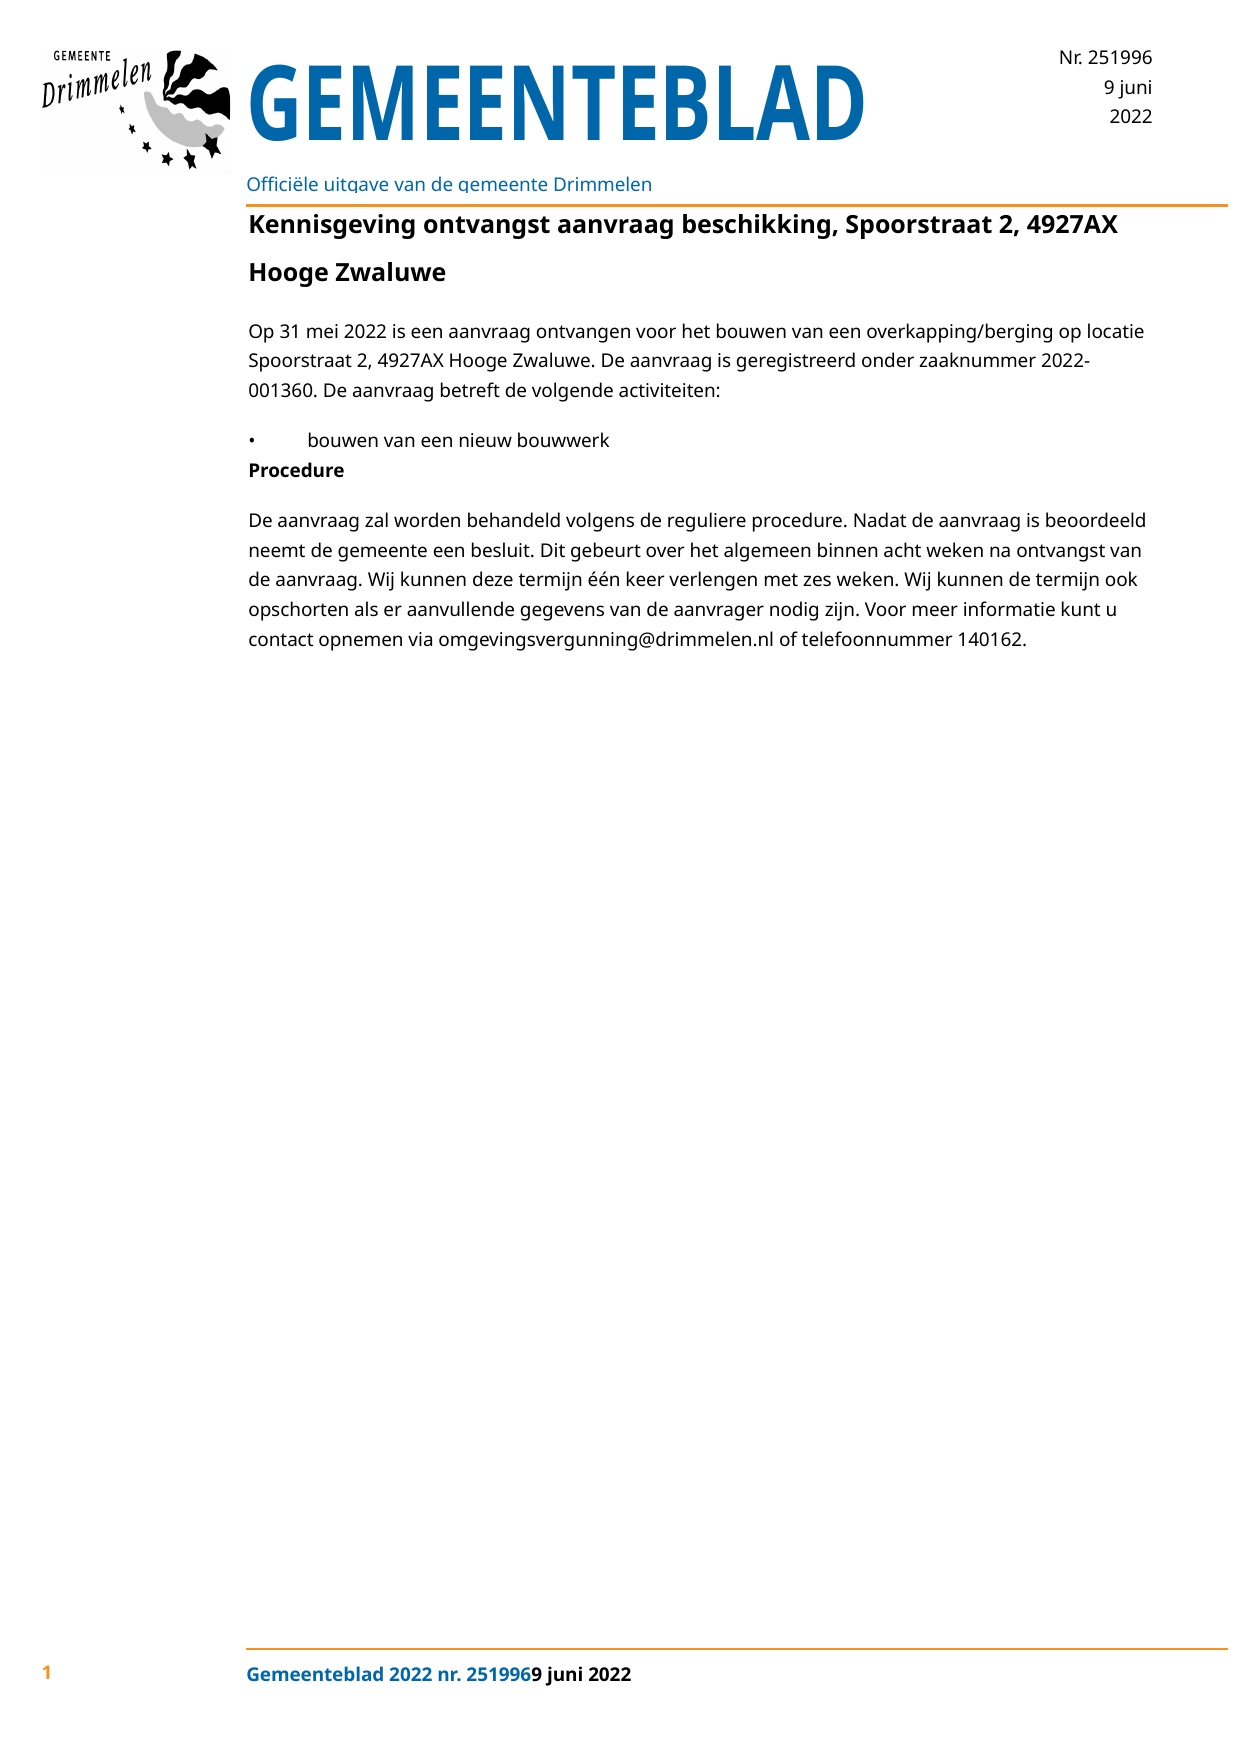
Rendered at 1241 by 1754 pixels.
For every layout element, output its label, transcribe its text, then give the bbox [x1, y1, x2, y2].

text Procedure [248, 457, 1152, 483]
text Op 31 mei 2022 is een aanvraag ontvangen voor het bouwen van een overkapping/berging op locatie Spoorstraat 2, 4927AX Hooge Zwaluwe. De aanvraag is geregistreerd onder zaaknummer 2022-001360. De aanvraag betreft de volgende activiteiten: [248, 318, 1152, 403]
picture [41, 47, 231, 172]
text De aanvraag zal worden behandeld volgens de reguliere procedure. Nadat de aanvraag is beoordeeld neemt de gemeente een besluit. Dit gebeurt over het algemeen binnen acht weken na ontvangst van de aanvraag. Wij kunnen deze termijn één keer verlengen met zes weken. Wij kunnen de termijn ook opschorten als er aanvullende gegevens van de aanvrager nodig zijn. Voor meer informatie kunt u contact opnemen via omgevingsvergunning@drimmelen.nl of telefoonnummer 140162. [248, 507, 1152, 652]
list bouwen van een nieuw bouwwerk [248, 427, 1152, 453]
text Kennisgeving ontvangst aanvraag beschikking, Spoorstraat 2, 4927AX Hooge Zwaluwe [248, 207, 1152, 288]
